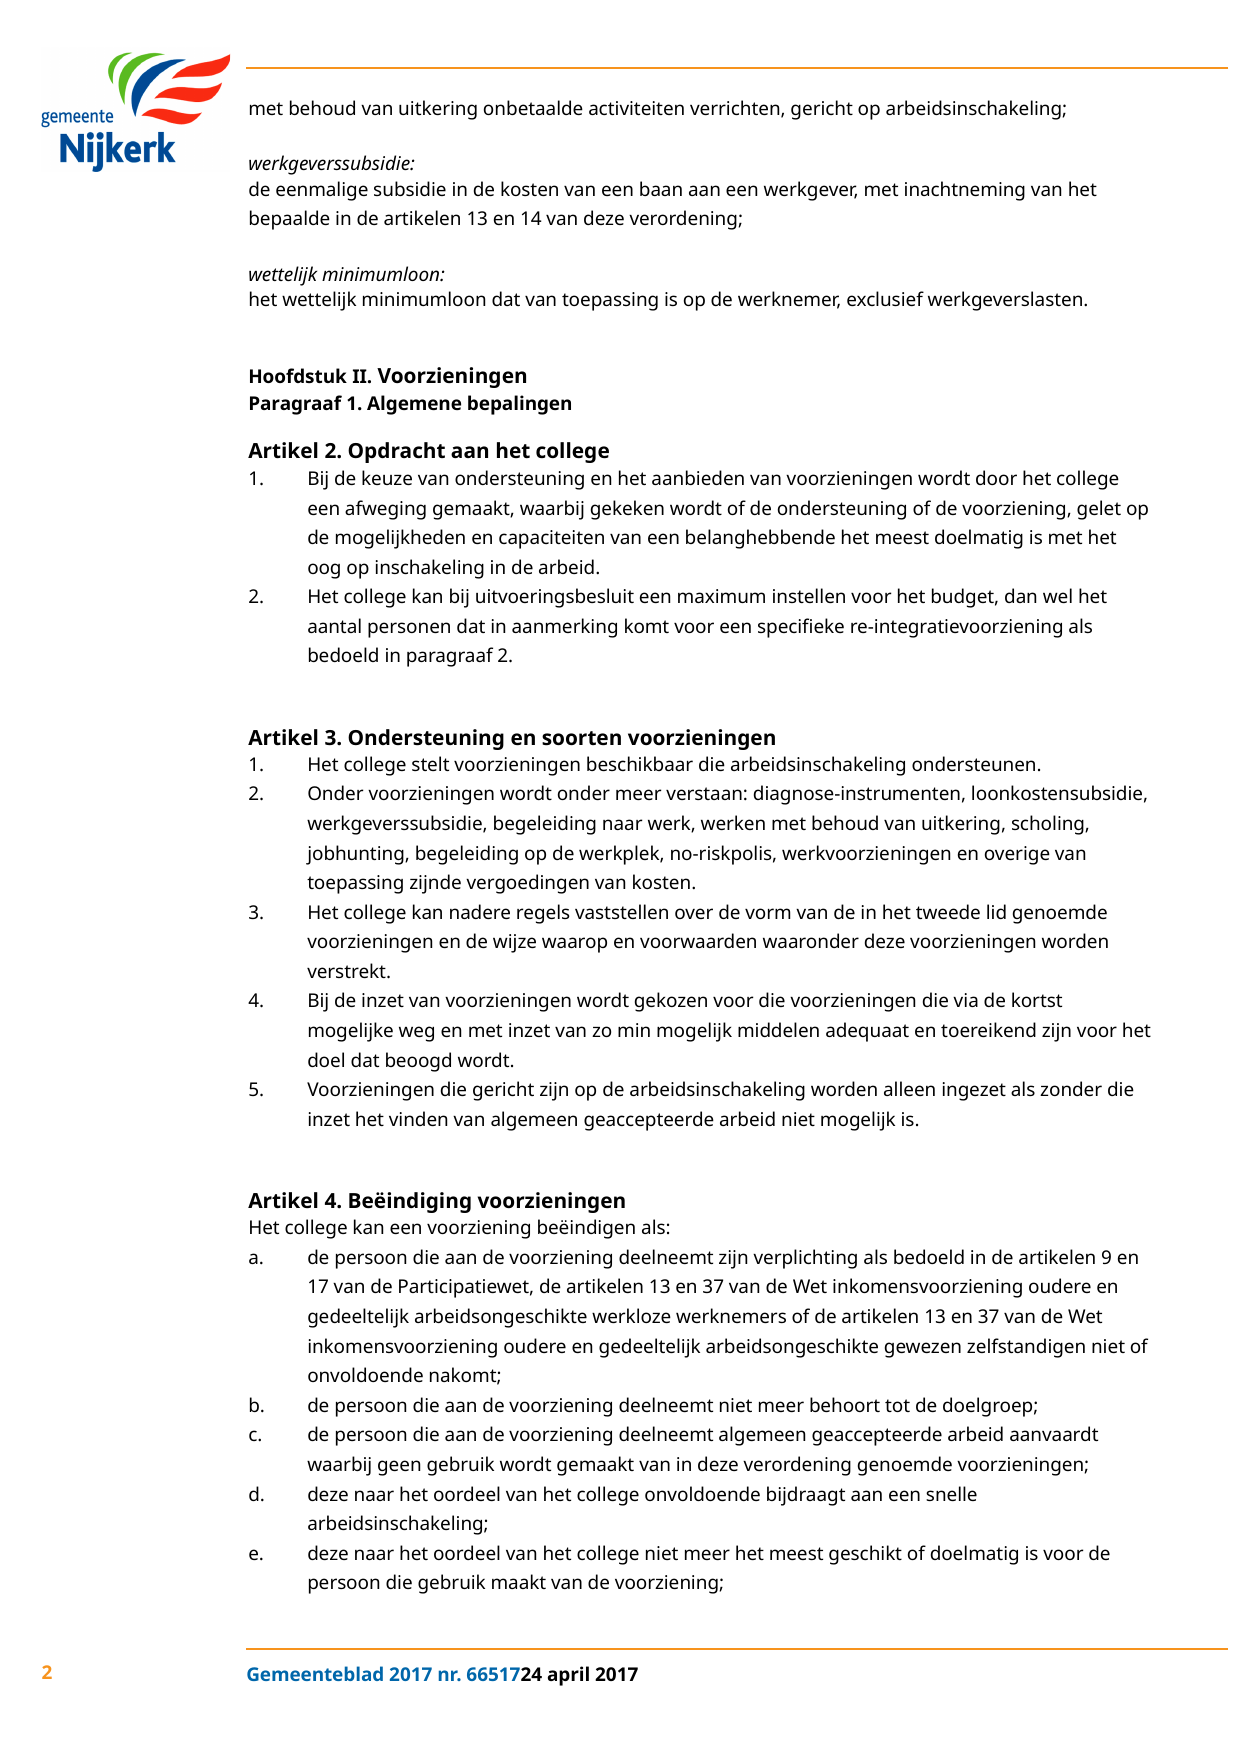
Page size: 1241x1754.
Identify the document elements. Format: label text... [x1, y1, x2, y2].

list Bij de inzet van voorzieningen wordt gekozen voor die voorzieningen die via de kortst mogelijke weg en met inzet van zo min mogelijk middelen adequaat en toereikend zijn voor het doel dat beoogd wordt. [248, 988, 1152, 1073]
text Artikel 2. Opdracht aan het college [248, 437, 1152, 465]
list deze naar het oordeel van het college onvoldoende bijdraagt aan een snelle arbeidsinschakeling; [248, 1481, 1152, 1536]
list Het college kan nadere regels vaststellen over de vorm van de in het tweede lid genoemde voorzieningen en de wijze waarop en voorwaarden waaronder deze voorzieningen worden verstrekt. [248, 899, 1152, 984]
list de persoon die aan de voorziening deelneemt niet meer behoort tot de doelgroep; [248, 1392, 1152, 1418]
text Paragraaf 1. Algemene bepalingen [248, 390, 1152, 416]
text werkgeverssubsidie: [248, 150, 1152, 176]
list Onder voorzieningen wordt onder meer verstaan: diagnose-instrumenten, loonkostensubsidie, werkgeverssubsidie, begeleiding naar werk, werken met behoud van uitkering, scholing, jobhunting, begeleiding op de werkplek, no-riskpolis, werkvoorzieningen en overige van toepassing zijnde vergoedingen van kosten. [248, 781, 1152, 895]
text Artikel 3. Ondersteuning en soorten voorzieningen [248, 723, 1152, 751]
list Het college kan bij uitvoeringsbesluit een maximum instellen voor het budget, dan wel het aantal personen dat in aanmerking komt voor een specifieke re-integratievoorziening als bedoeld in paragraaf 2. [248, 583, 1152, 668]
text Artikel 4. Beëindiging voorzieningen [248, 1186, 1152, 1214]
text met behoud van uitkering onbetaalde activiteiten verrichten, gericht op arbeidsinschakeling; [248, 95, 1152, 121]
list de persoon die aan de voorziening deelneemt zijn verplichting als bedoeld in de artikelen 9 en 17 van de Participatiewet, de artikelen 13 en 37 van de Wet inkomensvoorziening oudere en gedeeltelijk arbeidsongeschikte werkloze werknemers of de artikelen 13 en 37 van de Wet inkomensvoorziening oudere en gedeeltelijk arbeidsongeschikte gewezen zelfstandigen niet of onvoldoende nakomt; [248, 1244, 1152, 1388]
text Het college kan een voorziening beëindigen als: [248, 1214, 1152, 1240]
text de eenmalige subsidie in de kosten van een baan aan een werkgever, met inachtneming van het bepaalde in de artikelen 13 en 14 van deze verordening; [248, 176, 1152, 231]
list Voorzieningen die gericht zijn op de arbeidsinschakeling worden alleen ingezet als zonder die inzet het vinden van algemeen geaccepteerde arbeid niet mogelijk is. [248, 1076, 1152, 1132]
picture [41, 47, 231, 172]
list Bij de keuze van ondersteuning en het aanbieden van voorzieningen wordt door het college een afweging gemaakt, waarbij gekeken wordt of de ondersteuning of de voorziening, gelet op de mogelijkheden en capaciteiten van een belanghebbende het meest doelmatig is met het oog op inschakeling in de arbeid. [248, 465, 1152, 579]
text wettelijk minimumloon: [248, 261, 1152, 286]
list Het college stelt voorzieningen beschikbaar die arbeidsinschakeling ondersteunen. [248, 751, 1152, 777]
list deze naar het oordeel van het college niet meer het meest geschikt of doelmatig is voor de persoon die gebruik maakt van de voorziening; [248, 1540, 1152, 1595]
text Hoofdstuk II. Voorzieningen [248, 362, 1152, 390]
list de persoon die aan de voorziening deelneemt algemeen geaccepteerde arbeid aanvaardt waarbij geen gebruik wordt gemaakt van in deze verordening genoemde voorzieningen; [248, 1422, 1152, 1477]
text het wettelijk minimumloon dat van toepassing is op de werknemer, exclusief werkgeverslasten. [248, 286, 1152, 312]
